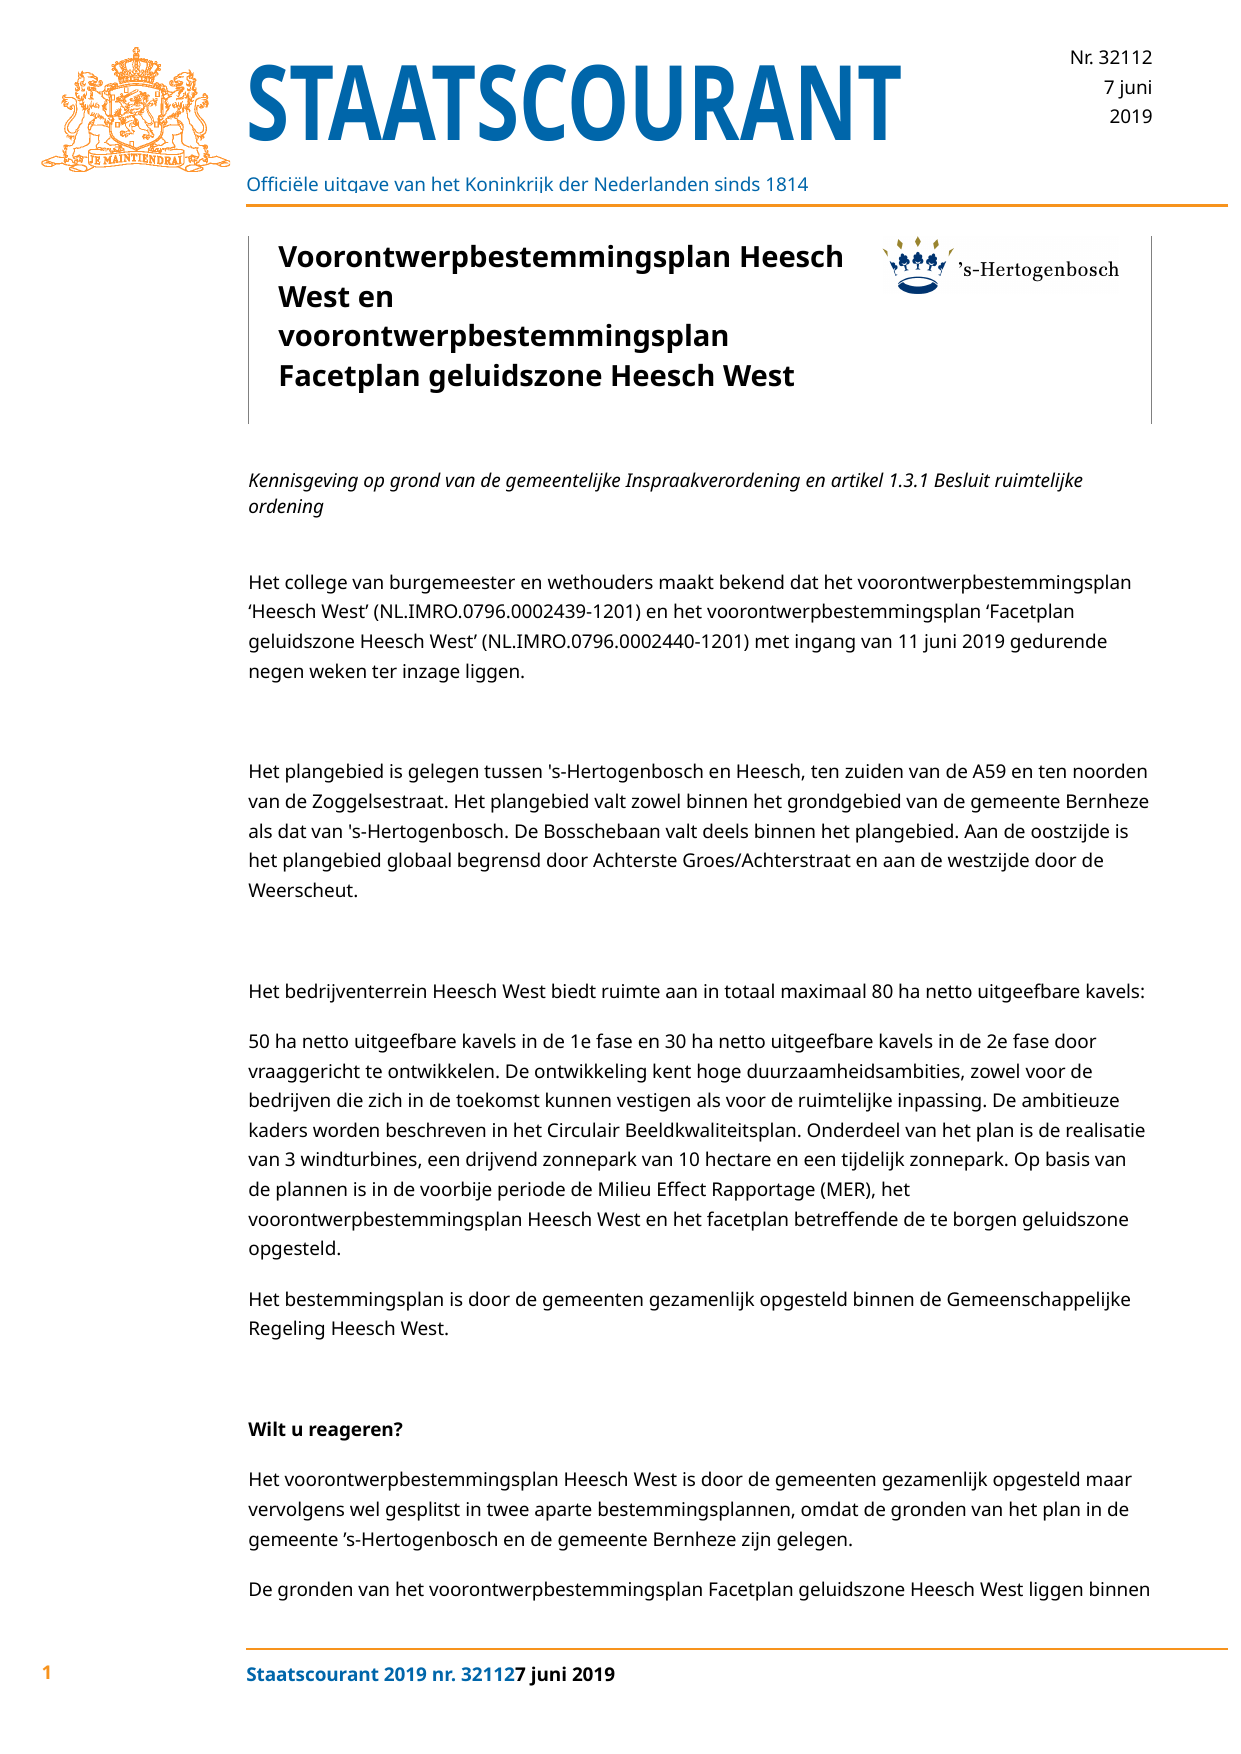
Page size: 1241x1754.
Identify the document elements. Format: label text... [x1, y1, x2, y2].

picture [41, 47, 231, 172]
text De gronden van het voorontwerpbestemmingsplan Facetplan geluidszone Heesch West liggen binnen [248, 1576, 1152, 1602]
text Het voorontwerpbestemmingsplan Heesch West is door de gemeenten gezamenlijk opgesteld maar vervolgens wel gesplitst in twee aparte bestemmingsplannen, omdat de gronden van het plan in de gemeente ’s-Hertogenbosch en de gemeente Bernheze zijn gelegen. [248, 1467, 1152, 1551]
table_header [850, 236, 882, 293]
table_header [850, 294, 1151, 424]
table_header [1119, 236, 1151, 293]
table_header Voorontwerpbestemmingsplan Heesch West en voorontwerpbestemmingsplan Facetplan geluidszone Heesch West [249, 236, 850, 424]
text Het bedrijventerrein Heesch West biedt ruimte aan in totaal maximaal 80 ha netto uitgeefbare kavels: [248, 978, 1152, 1003]
text Kennisgeving op grond van de gemeentelijke Inspraakverordening en artikel 1.3.1 Besluit ruimtelijke ordening [248, 467, 1152, 519]
text 50 ha netto uitgeefbare kavels in de 1e fase en 30 ha netto uitgeefbare kavels in de 2e fase door vraaggericht te ontwikkelen. De ontwikkeling kent hoge duurzaamheidsambities, zowel voor de bedrijven die zich in de toekomst kunnen vestigen als voor de ruimtelijke inpassing. De ambitieuze kaders worden beschreven in het Circulair Beeldkwaliteitsplan. Onderdeel van het plan is de realisatie van 3 windturbines, een drijvend zonnepark van 10 hectare en een tijdelijk zonnepark. Op basis van de plannen is in de voorbije periode de Milieu Effect Rapportage (MER), het voorontwerpbestemmingsplan Heesch West en het facetplan betreffende de te borgen geluidszone opgesteld. [248, 1028, 1152, 1261]
picture [882, 236, 1119, 294]
text Het plangebied is gelegen tussen 's-Hertogenbosch en Heesch, ten zuiden van de A59 en ten noorden van de Zoggelsestraat. Het plangebied valt zowel binnen het grondgebied van de gemeente Bernheze als dat van 's-Hertogenbosch. De Bosschebaan valt deels binnen het plangebied. Aan de oostzijde is het plangebied globaal begrensd door Achterste Groes/Achterstraat en aan de westzijde door de Weerscheut. [248, 759, 1152, 903]
text Wilt u reageren? [248, 1416, 1152, 1442]
text Het college van burgemeester en wethouders maakt bekend dat het voorontwerpbestemmingsplan ‘Heesch West’ (NL.IMRO.0796.0002439-1201) en het voorontwerpbestemmingsplan ‘Facetplan geluidszone Heesch West’ (NL.IMRO.0796.0002440-1201) met ingang van 11 juni 2019 gedurende negen weken ter inzage liggen. [248, 569, 1152, 683]
text Het bestemmingsplan is door de gemeenten gezamenlijk opgesteld binnen de Gemeenschappelijke Regeling Heesch West. [248, 1286, 1152, 1341]
